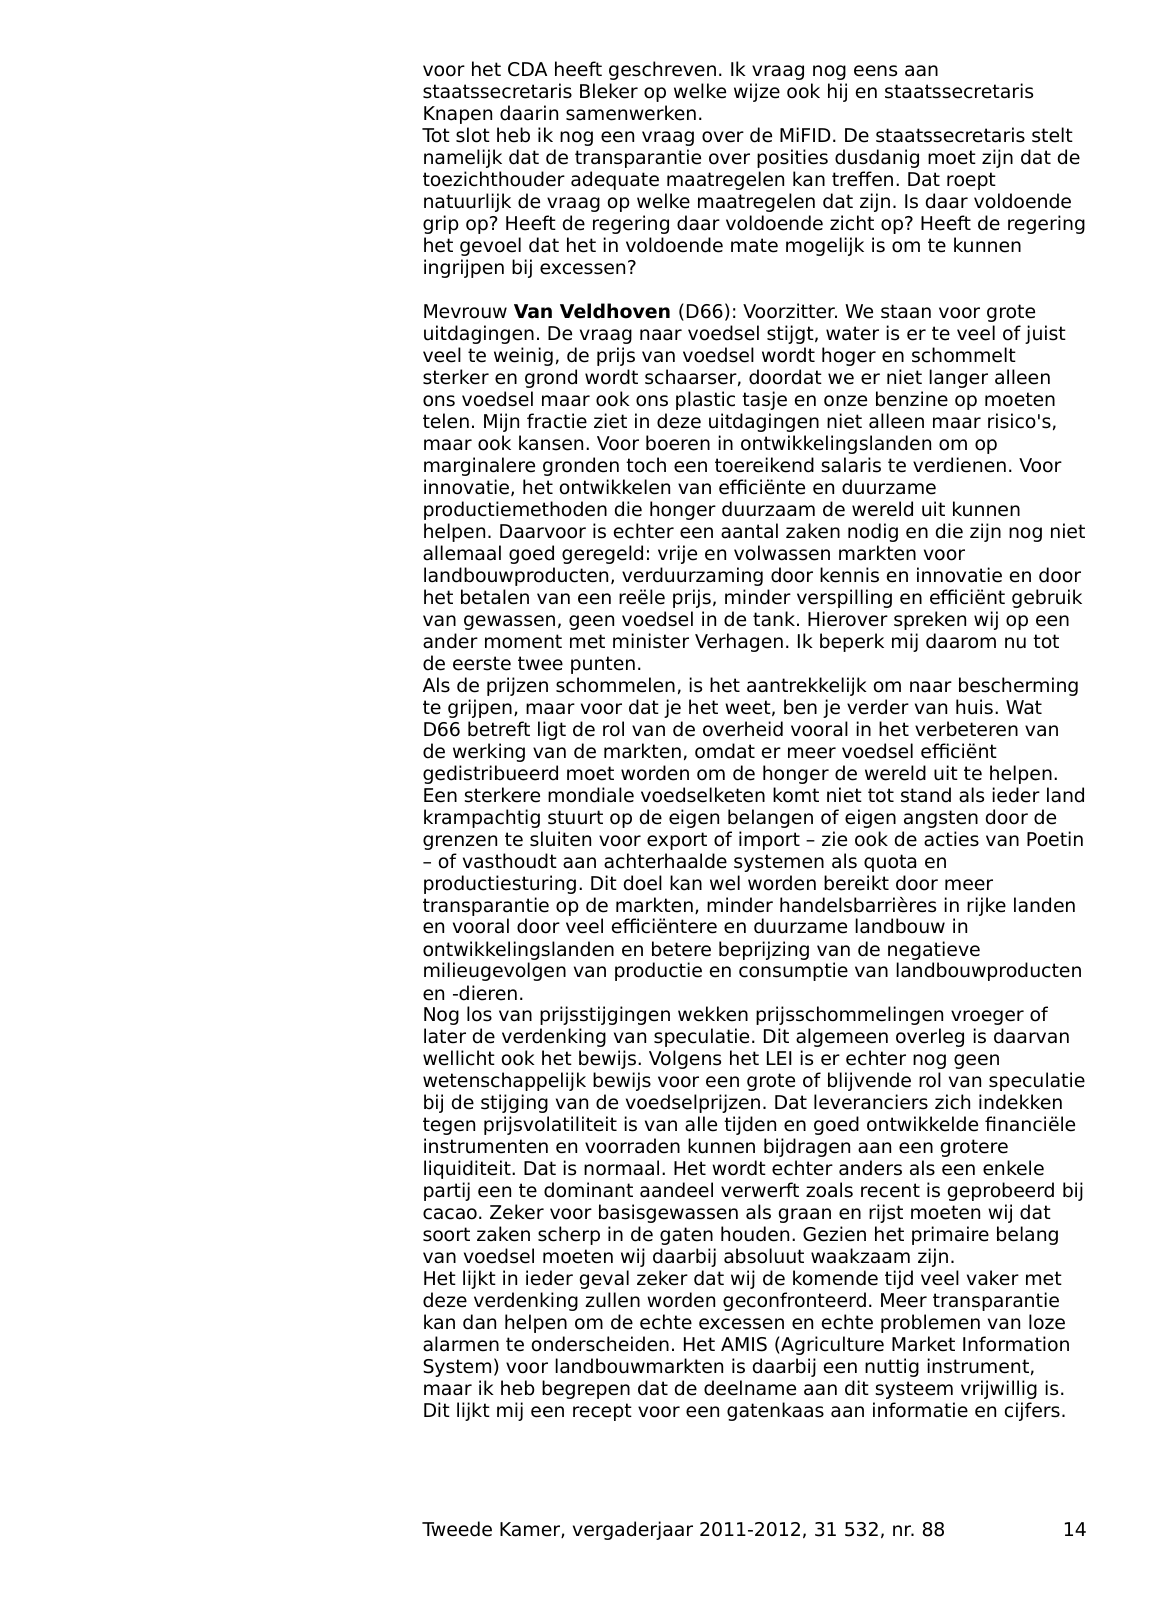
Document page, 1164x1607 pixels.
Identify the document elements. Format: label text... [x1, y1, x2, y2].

text Als de prijzen schommelen, is het aantrekkelijk om naar bescherming te grijpen, maar voor dat je het weet, ben je verder van huis. Wat D66 betreft ligt de rol van de overheid vooral in het verbeteren van de werking van de markten, omdat er meer voedsel efficiënt gedistribueerd moet worden om de honger de wereld uit te helpen. Een sterkere mondiale voedselketen komt niet tot stand als ieder land krampachtig stuurt op de eigen belangen of eigen angsten door de grenzen te sluiten voor export of import – zie ook de acties van Poetin – of vasthoudt aan achterhaalde systemen als quota en productiesturing. Dit doel kan wel worden bereikt door meer transparantie op de markten, minder handelsbarrières in rijke landen en vooral door veel efficiëntere en duurzame landbouw in ontwikkelingslanden en betere beprijzing van de negatieve milieugevolgen van productie en consumptie van landbouwproducten en -dieren. [422, 675, 1087, 1004]
text Nog los van prijsstijgingen wekken prijsschommelingen vroeger of later de verdenking van speculatie. Dit algemeen overleg is daarvan wellicht ook het bewijs. Volgens het LEI is er echter nog geen wetenschappelijk bewijs voor een grote of blijvende rol van speculatie bij de stijging van de voedselprijzen. Dat leveranciers zich indekken tegen prijsvolatiliteit is van alle tijden en goed ontwikkelde financiële instrumenten en voorraden kunnen bijdragen aan een grotere liquiditeit. Dat is normaal. Het wordt echter anders als een enkele partij een te dominant aandeel verwerft zoals recent is geprobeerd bij cacao. Zeker voor basisgewassen als graan en rijst moeten wij dat soort zaken scherp in de gaten houden. Gezien het primaire belang van voedsel moeten wij daarbij absoluut waakzaam zijn. [422, 1004, 1087, 1268]
text Mevrouw Van Veldhoven (D66): Voorzitter. We staan voor grote uitdagingen. De vraag naar voedsel stijgt, water is er te veel of juist veel te weinig, de prijs van voedsel wordt hoger en schommelt sterker en grond wordt schaarser, doordat we er niet langer alleen ons voedsel maar ook ons plastic tasje en onze benzine op moeten telen. Mijn fractie ziet in deze uitdagingen niet alleen maar risico's, maar ook kansen. Voor boeren in ontwikkelingslanden om op marginalere gronden toch een toereikend salaris te verdienen. Voor innovatie, het ontwikkelen van efficiënte en duurzame productiemethoden die honger duurzaam de wereld uit kunnen helpen. Daarvoor is echter een aantal zaken nodig en die zijn nog niet allemaal goed geregeld: vrije en volwassen markten voor landbouwproducten, verduurzaming door kennis en innovatie en door het betalen van een reële prijs, minder verspilling en efficiënt gebruik van gewassen, geen voedsel in de tank. Hierover spreken wij op een ander moment met minister Verhagen. Ik beperk mij daarom nu tot de eerste twee punten. [422, 301, 1087, 675]
text Het lijkt in ieder geval zeker dat wij de komende tijd veel vaker met deze verdenking zullen worden geconfronteerd. Meer transparantie kan dan helpen om de echte excessen en echte problemen van loze alarmen te onderscheiden. Het AMIS (Agriculture Market Information System) voor landbouwmarkten is daarbij een nuttig instrument, maar ik heb begrepen dat de deelname aan dit systeem vrijwillig is. Dit lijkt mij een recept voor een gatenkaas aan informatie en cijfers. [422, 1268, 1087, 1422]
text voor het CDA heeft geschreven. Ik vraag nog eens aan staatssecretaris Bleker op welke wijze ook hij en staatssecretaris Knapen daarin samenwerken. [422, 59, 1087, 125]
text Tot slot heb ik nog een vraag over de MiFID. De staatssecretaris stelt namelijk dat de transparantie over posities dusdanig moet zijn dat de toezichthouder adequate maatregelen kan treffen. Dat roept natuurlijk de vraag op welke maatregelen dat zijn. Is daar voldoende grip op? Heeft de regering daar voldoende zicht op? Heeft de regering het gevoel dat het in voldoende mate mogelijk is om te kunnen ingrijpen bij excessen? [422, 125, 1087, 279]
